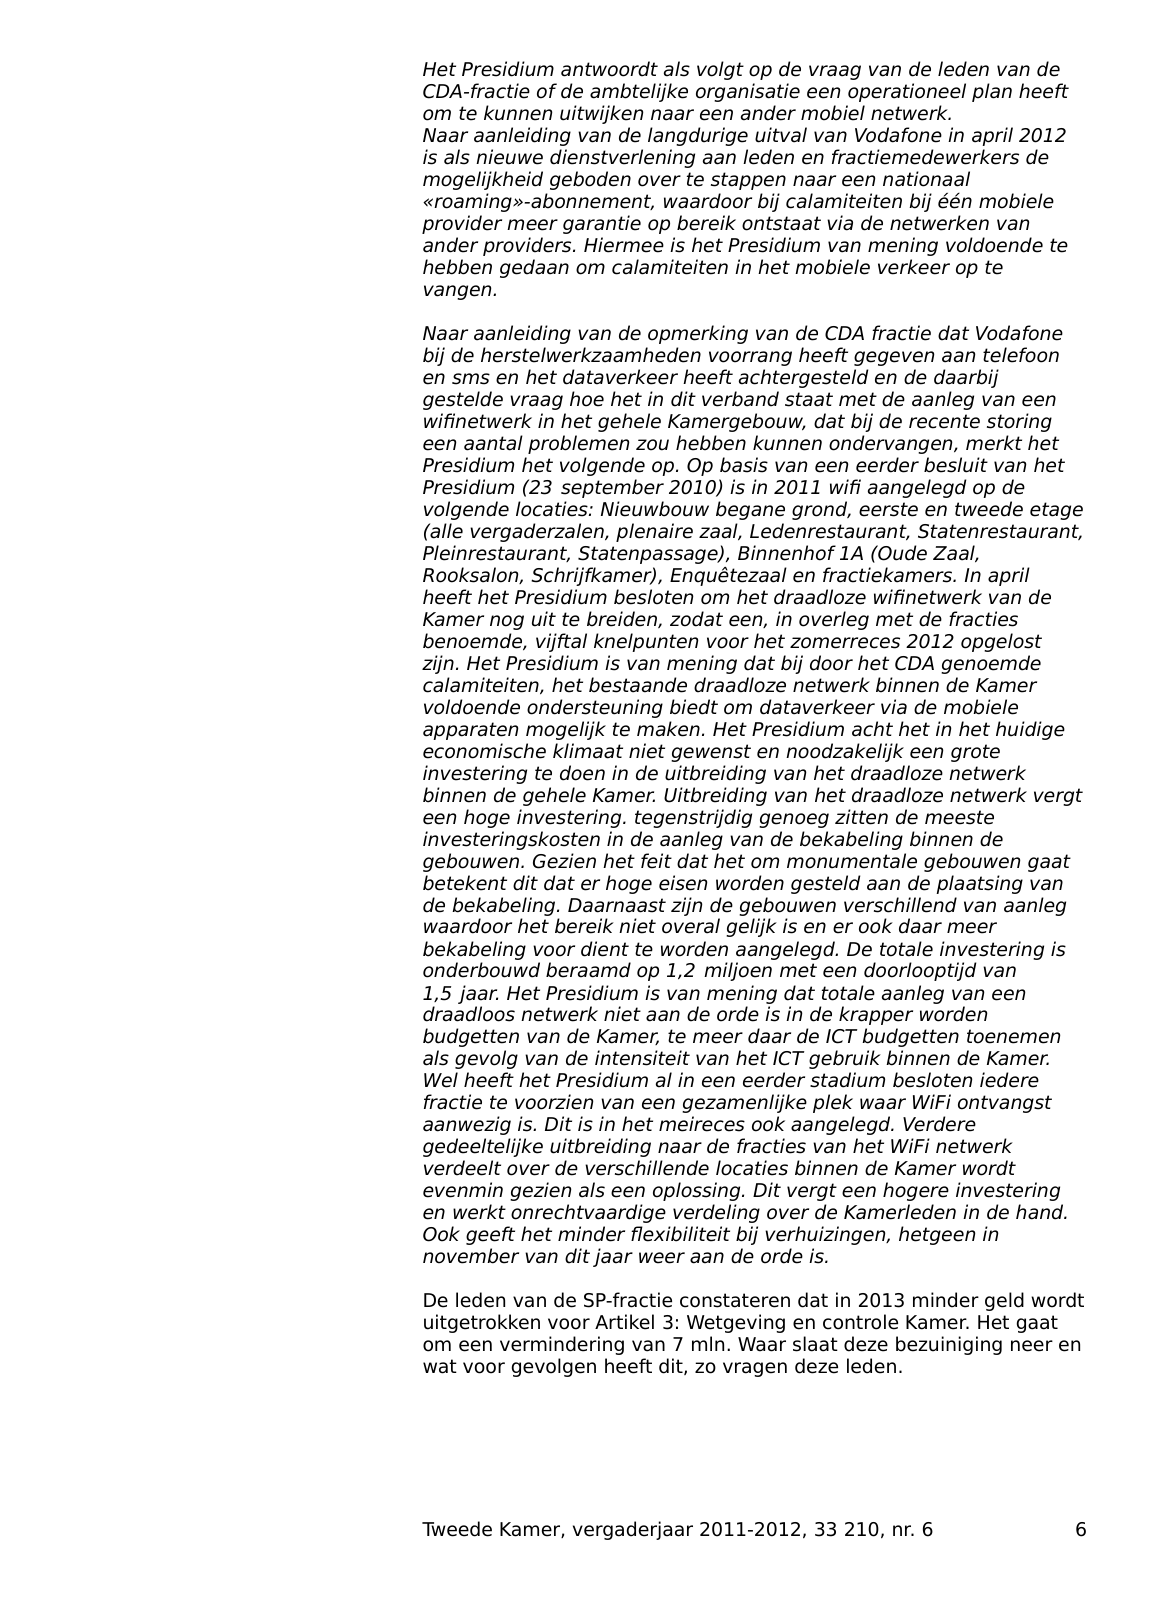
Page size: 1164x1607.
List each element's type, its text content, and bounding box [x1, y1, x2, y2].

text Naar aanleiding van de langdurige uitval van Vodafone in april 2012 is als nieuwe dienstverlening aan leden en fractiemedewerkers de mogelijkheid geboden over te stappen naar een nationaal «roaming»-abonnement, waardoor bij calamiteiten bij één mobiele provider meer garantie op bereik ontstaat via de netwerken van ander providers. Hiermee is het Presidium van mening voldoende te hebben gedaan om calamiteiten in het mobiele verkeer op te vangen. [422, 125, 1087, 301]
text Naar aanleiding van de opmerking van de CDA fractie dat Vodafone bij de herstelwerkzaamheden voorrang heeft gegeven aan telefoon en sms en het dataverkeer heeft achtergesteld en de daarbij gestelde vraag hoe het in dit verband staat met de aanleg van een wifinetwerk in het gehele Kamergebouw, dat bij de recente storing een aantal problemen zou hebben kunnen ondervangen, merkt het Presidium het volgende op. Op basis van een eerder besluit van het Presidium (23 september 2010) is in 2011 wifi aangelegd op de volgende locaties: Nieuwbouw begane grond, eerste en tweede etage (alle vergaderzalen, plenaire zaal, Ledenrestaurant, Statenrestaurant, Pleinrestaurant, Statenpassage), Binnenhof 1A (Oude Zaal, Rooksalon, Schrijfkamer), Enquêtezaal en fractiekamers. In april heeft het Presidium besloten om het draadloze wifinetwerk van de Kamer nog uit te breiden, zodat een, in overleg met de fracties benoemde, vijftal knelpunten voor het zomerreces 2012 opgelost zijn. Het Presidium is van mening dat bij door het CDA genoemde calamiteiten, het bestaande draadloze netwerk binnen de Kamer voldoende ondersteuning biedt om dataverkeer via de mobiele apparaten mogelijk te maken. Het Presidium acht het in het huidige economische klimaat niet gewenst en noodzakelijk een grote investering te doen in de uitbreiding van het draadloze netwerk binnen de gehele Kamer. Uitbreiding van het draadloze netwerk vergt een hoge investering. tegenstrijdig genoeg zitten de meeste investeringskosten in de aanleg van de bekabeling binnen de gebouwen. Gezien het feit dat het om monumentale gebouwen gaat betekent dit dat er hoge eisen worden gesteld aan de plaatsing van de bekabeling. Daarnaast zijn de gebouwen verschillend van aanleg waardoor het bereik niet overal gelijk is en er ook daar meer bekabeling voor dient te worden aangelegd. De totale investering is onderbouwd beraamd op 1,2 miljoen met een doorlooptijd van 1,5 jaar. Het Presidium is van mening dat totale aanleg van een draadloos netwerk niet aan de orde is in de krapper worden budgetten van de Kamer, te meer daar de ICT budgetten toenemen als gevolg van de intensiteit van het ICT gebruik binnen de Kamer. Wel heeft het Presidium al in een eerder stadium besloten iedere fractie te voorzien van een gezamenlijke plek waar WiFi ontvangst aanwezig is. Dit is in het meireces ook aangelegd. Verdere gedeeltelijke uitbreiding naar de fracties van het WiFi netwerk verdeelt over de verschillende locaties binnen de Kamer wordt evenmin gezien als een oplossing. Dit vergt een hogere investering en werkt onrechtvaardige verdeling over de Kamerleden in de hand. Ook geeft het minder flexibiliteit bij verhuizingen, hetgeen in november van dit jaar weer aan de orde is. [422, 323, 1087, 1268]
text Het Presidium antwoordt als volgt op de vraag van de leden van de CDA-fractie of de ambtelijke organisatie een operationeel plan heeft om te kunnen uitwijken naar een ander mobiel netwerk. [422, 59, 1087, 125]
text De leden van de SP-fractie constateren dat in 2013 minder geld wordt uitgetrokken voor Artikel 3: Wetgeving en controle Kamer. Het gaat om een vermindering van 7 mln. Waar slaat deze bezuiniging neer en wat voor gevolgen heeft dit, zo vragen deze leden. [422, 1290, 1087, 1378]
